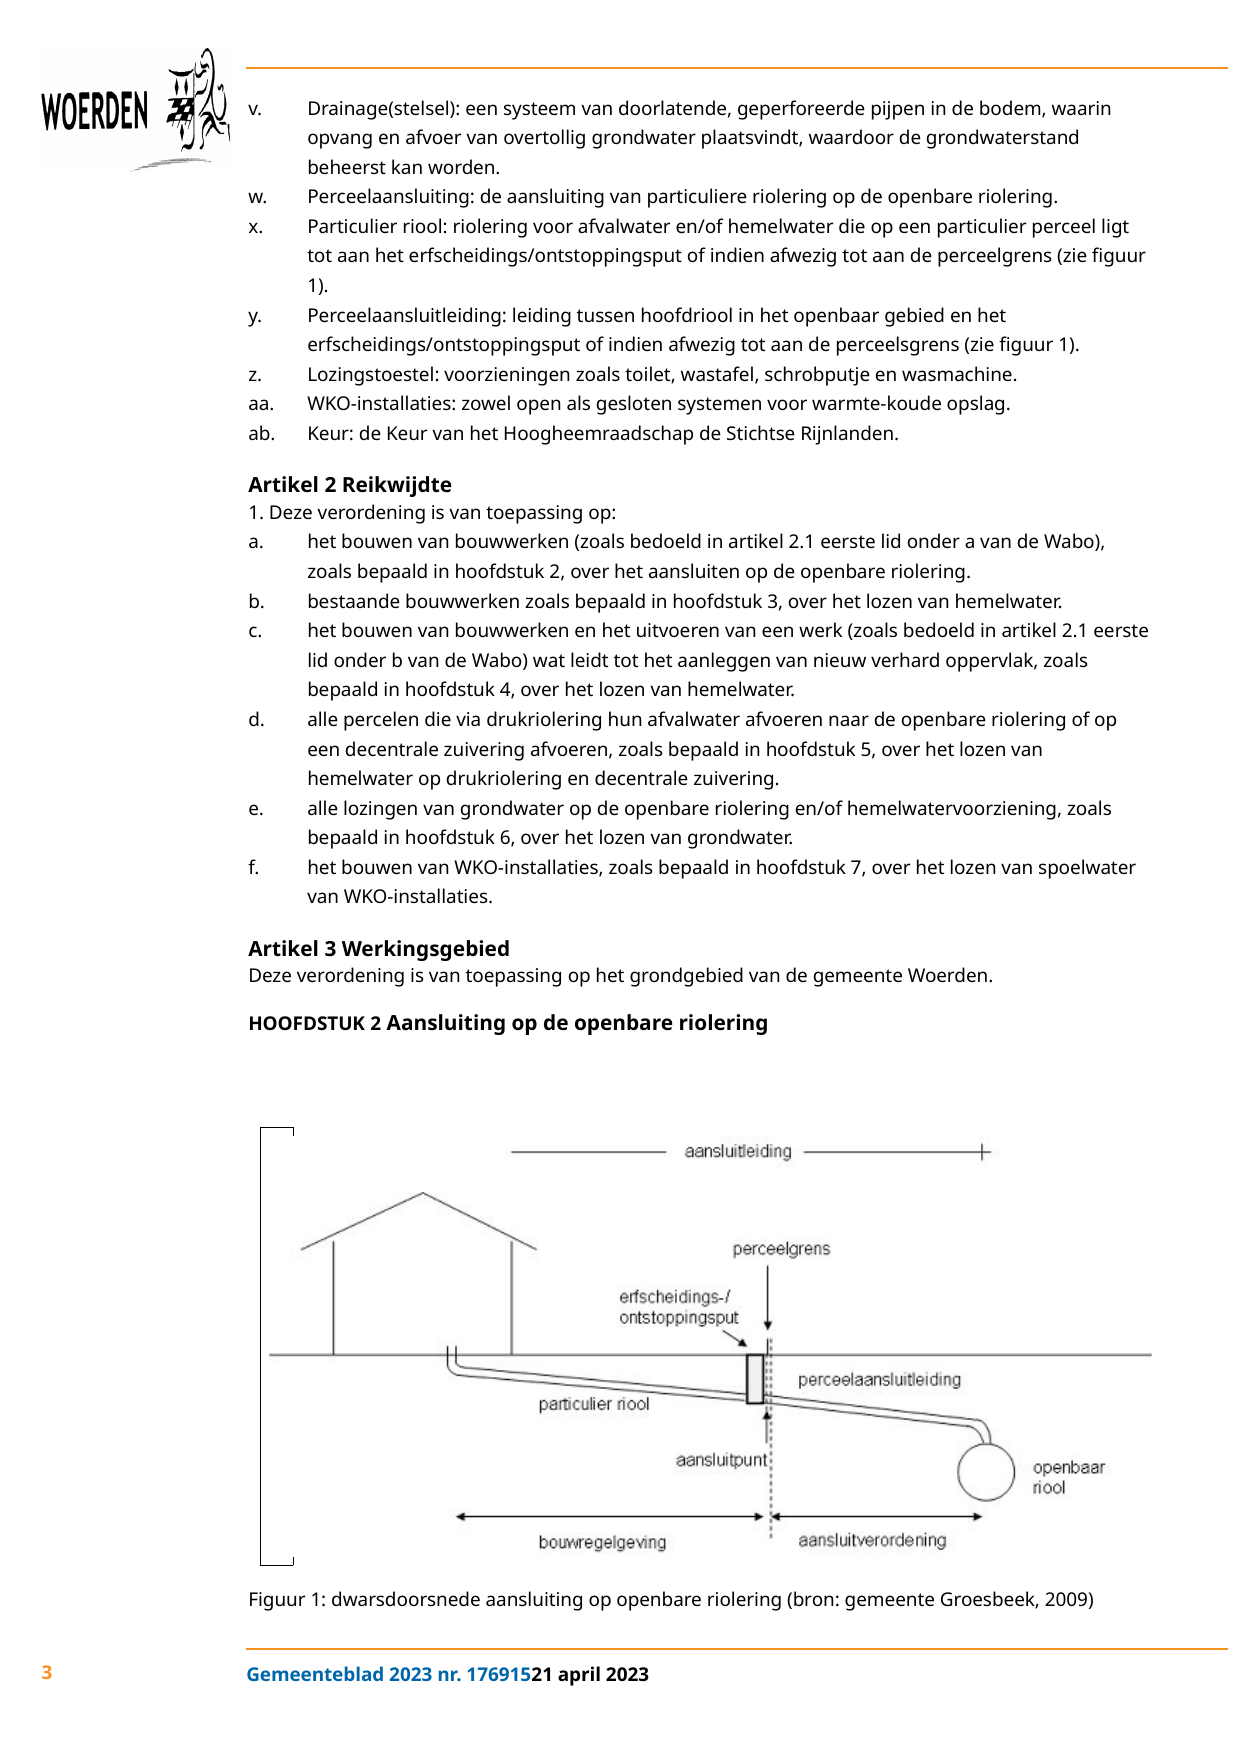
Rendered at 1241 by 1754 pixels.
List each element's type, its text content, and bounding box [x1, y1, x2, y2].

text Deze verordening is van toepassing op het grondgebied van de gemeente Woerden. [248, 962, 1152, 988]
text HOOFDSTUK 2 Aansluiting op de openbare riolering [248, 1008, 1152, 1037]
list alle lozingen van grondwater op de openbare riolering en/of hemelwatervoorziening, zoals bepaald in hoofdstuk 6, over het lozen van grondwater. [248, 795, 1152, 850]
list het bouwen van bouwwerken (zoals bedoeld in artikel 2.1 eerste lid onder a van de Wabo), zoals bepaald in hoofdstuk 2, over het aansluiten op de openbare riolering. [248, 529, 1152, 584]
list Lozingstoestel: voorzieningen zoals toilet, wastafel, schrobputje en wasmachine. [248, 361, 1152, 387]
text Artikel 3 Werkingsgebied [248, 934, 1152, 962]
list Perceelaansluitleiding: leiding tussen hoofdriool in het openbaar gebied en het erfscheidings/ontstoppingsput of indien afwezig tot aan de perceelsgrens (zie figuur 1). [248, 302, 1152, 357]
list Drainage(stelsel): een systeem van doorlatende, geperforeerde pijpen in de bodem, waarin opvang en afvoer van overtollig grondwater plaatsvindt, waardoor de grondwaterstand beheerst kan worden. [248, 95, 1152, 180]
list WKO-installaties: zowel open als gesloten systemen voor warmte-koude opslag. [248, 391, 1152, 416]
list bestaande bouwwerken zoals bepaald in hoofdstuk 3, over het lozen van hemelwater. [248, 588, 1152, 613]
list het bouwen van WKO-installaties, zoals bepaald in hoofdstuk 7, over het lozen van spoelwater van WKO-installaties. [248, 854, 1152, 909]
list het bouwen van bouwwerken en het uitvoeren van een werk (zoals bedoeld in artikel 2.1 eerste lid onder b van de Wabo) wat leidt tot het aanleggen van nieuw verhard oppervlak, zoals bepaald in hoofdstuk 4, over het lozen van hemelwater. [248, 617, 1152, 702]
picture [268, 1136, 1152, 1557]
list Perceelaansluiting: de aansluiting van particuliere riolering op de openbare riolering. [248, 183, 1152, 209]
text Artikel 2 Reikwijdte [248, 471, 1152, 499]
list Particulier riool: riolering voor afvalwater en/of hemelwater die op een particulier perceel ligt tot aan het erfscheidings/ontstoppingsput of indien afwezig tot aan de perceelgrens (zie figuur 1). [248, 213, 1152, 298]
list alle percelen die via drukriolering hun afvalwater afvoeren naar de openbare riolering of op een decentrale zuivering afvoeren, zoals bepaald in hoofdstuk 5, over het lozen van hemelwater op drukriolering en decentrale zuivering. [248, 706, 1152, 791]
text 1. Deze verordening is van toepassing op: [248, 499, 1152, 525]
picture [41, 47, 231, 172]
text Figuur 1: dwarsdoorsnede aansluiting op openbare riolering (bron: gemeente Groesbeek, 2009) [248, 1586, 1152, 1612]
list Keur: de Keur van het Hoogheemraadschap de Stichtse Rijnlanden. [248, 420, 1152, 446]
